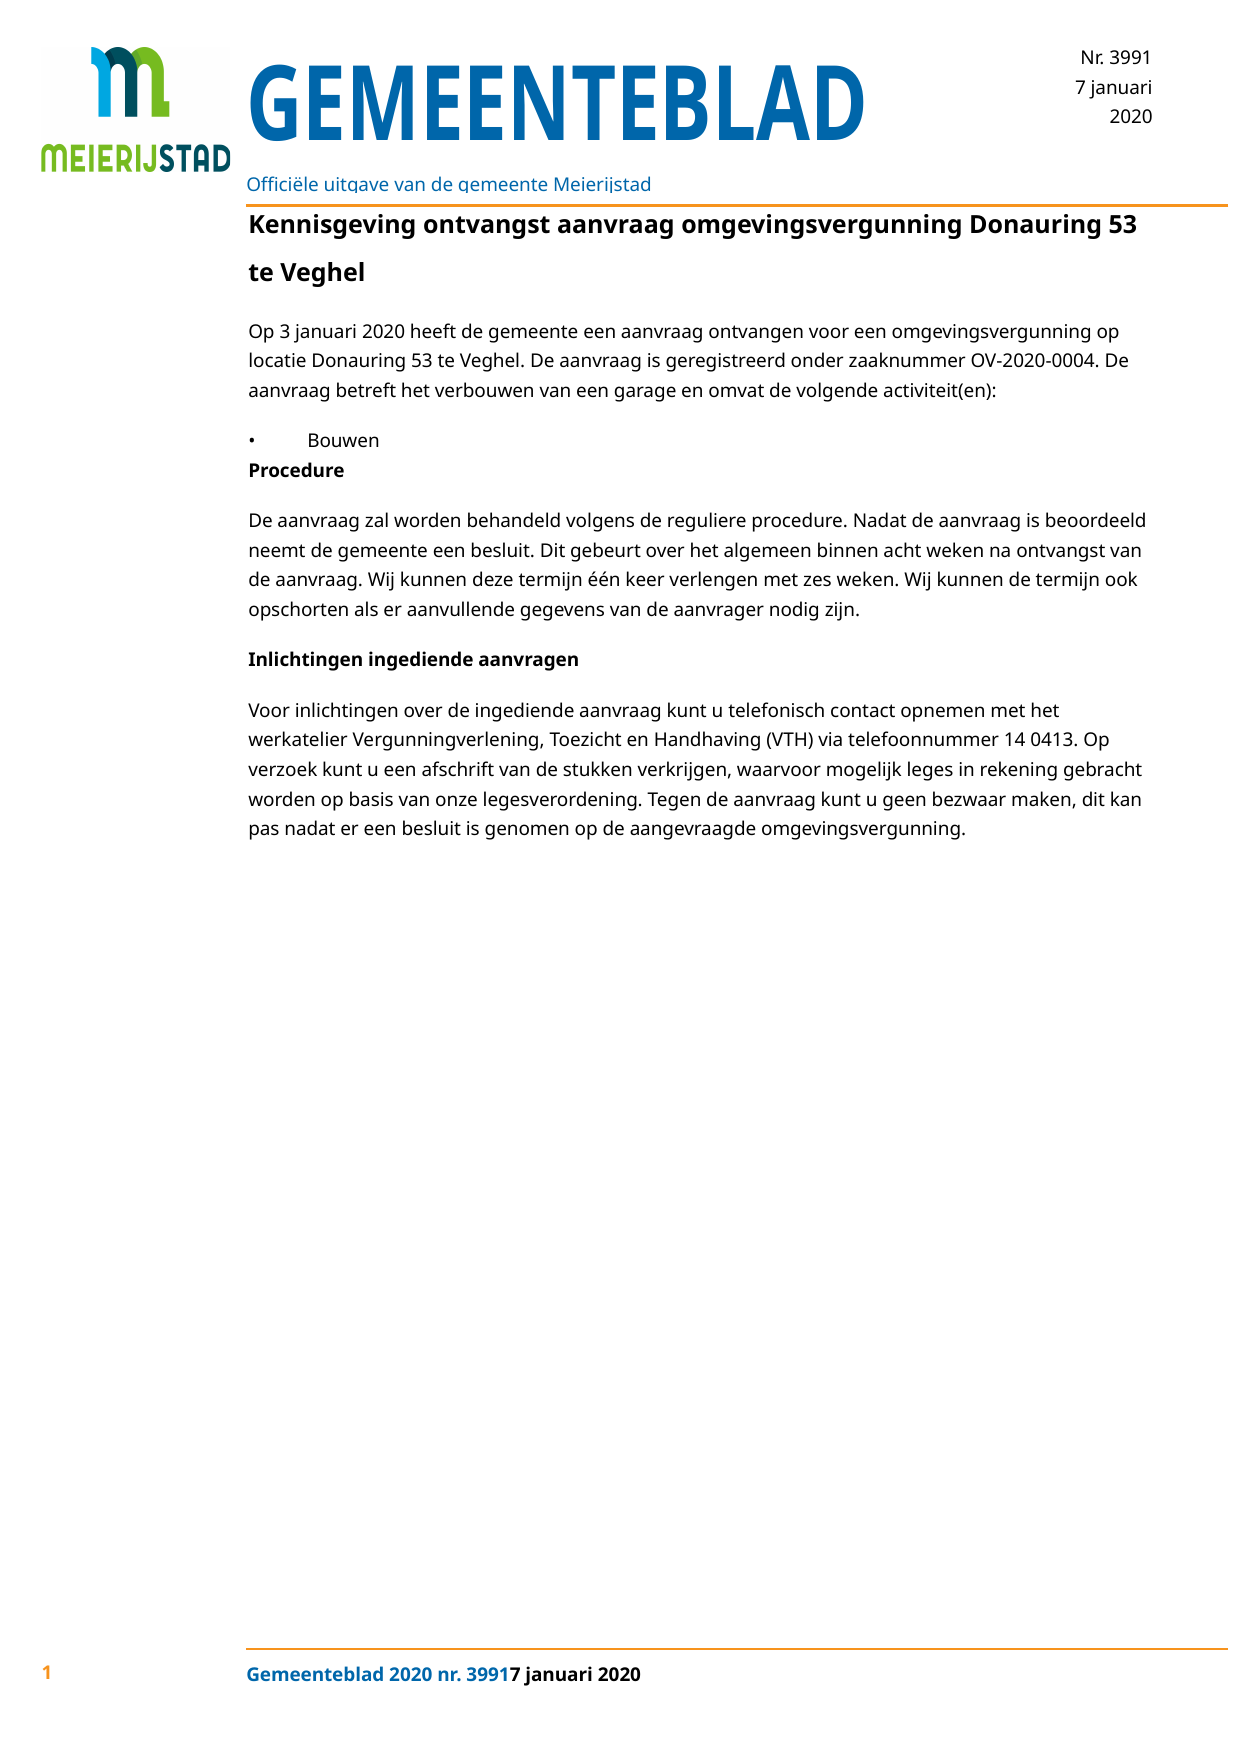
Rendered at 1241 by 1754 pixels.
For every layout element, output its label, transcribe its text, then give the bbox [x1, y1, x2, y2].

picture [41, 47, 231, 172]
text Op 3 januari 2020 heeft de gemeente een aanvraag ontvangen voor een omgevingsvergunning op locatie Donauring 53 te Veghel. De aanvraag is geregistreerd onder zaaknummer OV-2020-0004. De aanvraag betreft het verbouwen van een garage en omvat de volgende activiteit(en): [248, 318, 1152, 403]
list Bouwen [248, 427, 1152, 453]
text Voor inlichtingen over de ingediende aanvraag kunt u telefonisch contact opnemen met het werkatelier Vergunningverlening, Toezicht en Handhaving (VTH) via telefoonnummer 14 0413. Op verzoek kunt u een afschrift van de stukken verkrijgen, waarvoor mogelijk leges in rekening gebracht worden op basis van onze legesverordening. Tegen de aanvraag kunt u geen bezwaar maken, dit kan pas nadat er een besluit is genomen op de aangevraagde omgevingsvergunning. [248, 697, 1152, 841]
text Kennisgeving ontvangst aanvraag omgevingsvergunning Donauring 53 te Veghel [248, 207, 1152, 288]
text Procedure [248, 457, 1152, 483]
text Inlichtingen ingediende aanvragen [248, 647, 1152, 672]
text De aanvraag zal worden behandeld volgens de reguliere procedure. Nadat de aanvraag is beoordeeld neemt de gemeente een besluit. Dit gebeurt over het algemeen binnen acht weken na ontvangst van de aanvraag. Wij kunnen deze termijn één keer verlengen met zes weken. Wij kunnen de termijn ook opschorten als er aanvullende gegevens van de aanvrager nodig zijn. [248, 507, 1152, 622]
